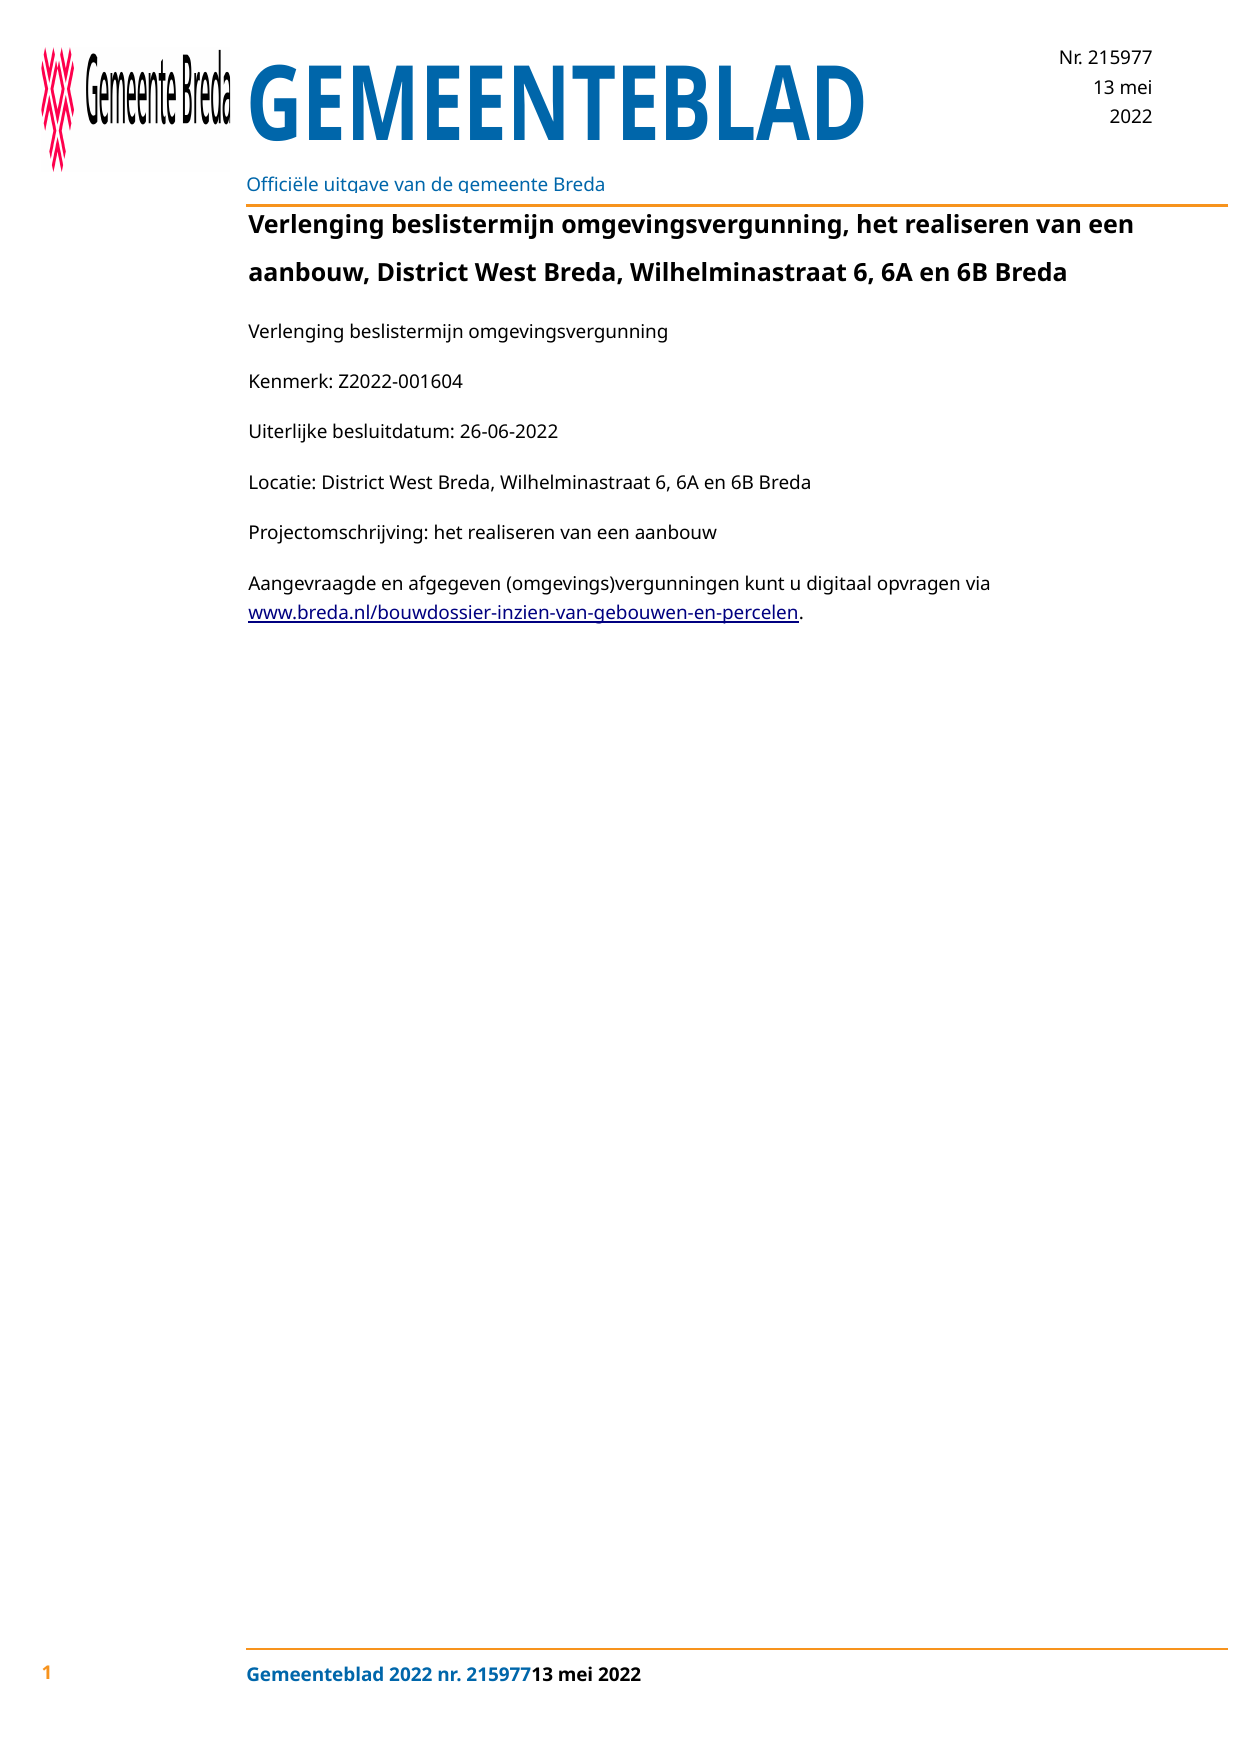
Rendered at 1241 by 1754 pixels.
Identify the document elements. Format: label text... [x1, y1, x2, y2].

picture [41, 47, 231, 172]
text Kenmerk: Z2022-001604 [248, 368, 1152, 394]
text Verlenging beslistermijn omgevingsvergunning, het realiseren van een aanbouw, District West Breda, Wilhelminastraat 6, 6A en 6B Breda [248, 207, 1152, 288]
text Projectomschrijving: het realiseren van een aanbouw [248, 519, 1152, 545]
text Aangevraagde en afgegeven (omgevings)vergunningen kunt u digitaal opvragen via www.breda.nl/bouwdossier-inzien-van-gebouwen-en-percelen. [248, 570, 1152, 625]
text Uiterlijke besluitdatum: 26-06-2022 [248, 419, 1152, 444]
text Verlenging beslistermijn omgevingsvergunning [248, 318, 1152, 344]
text Locatie: District West Breda, Wilhelminastraat 6, 6A en 6B Breda [248, 469, 1152, 495]
